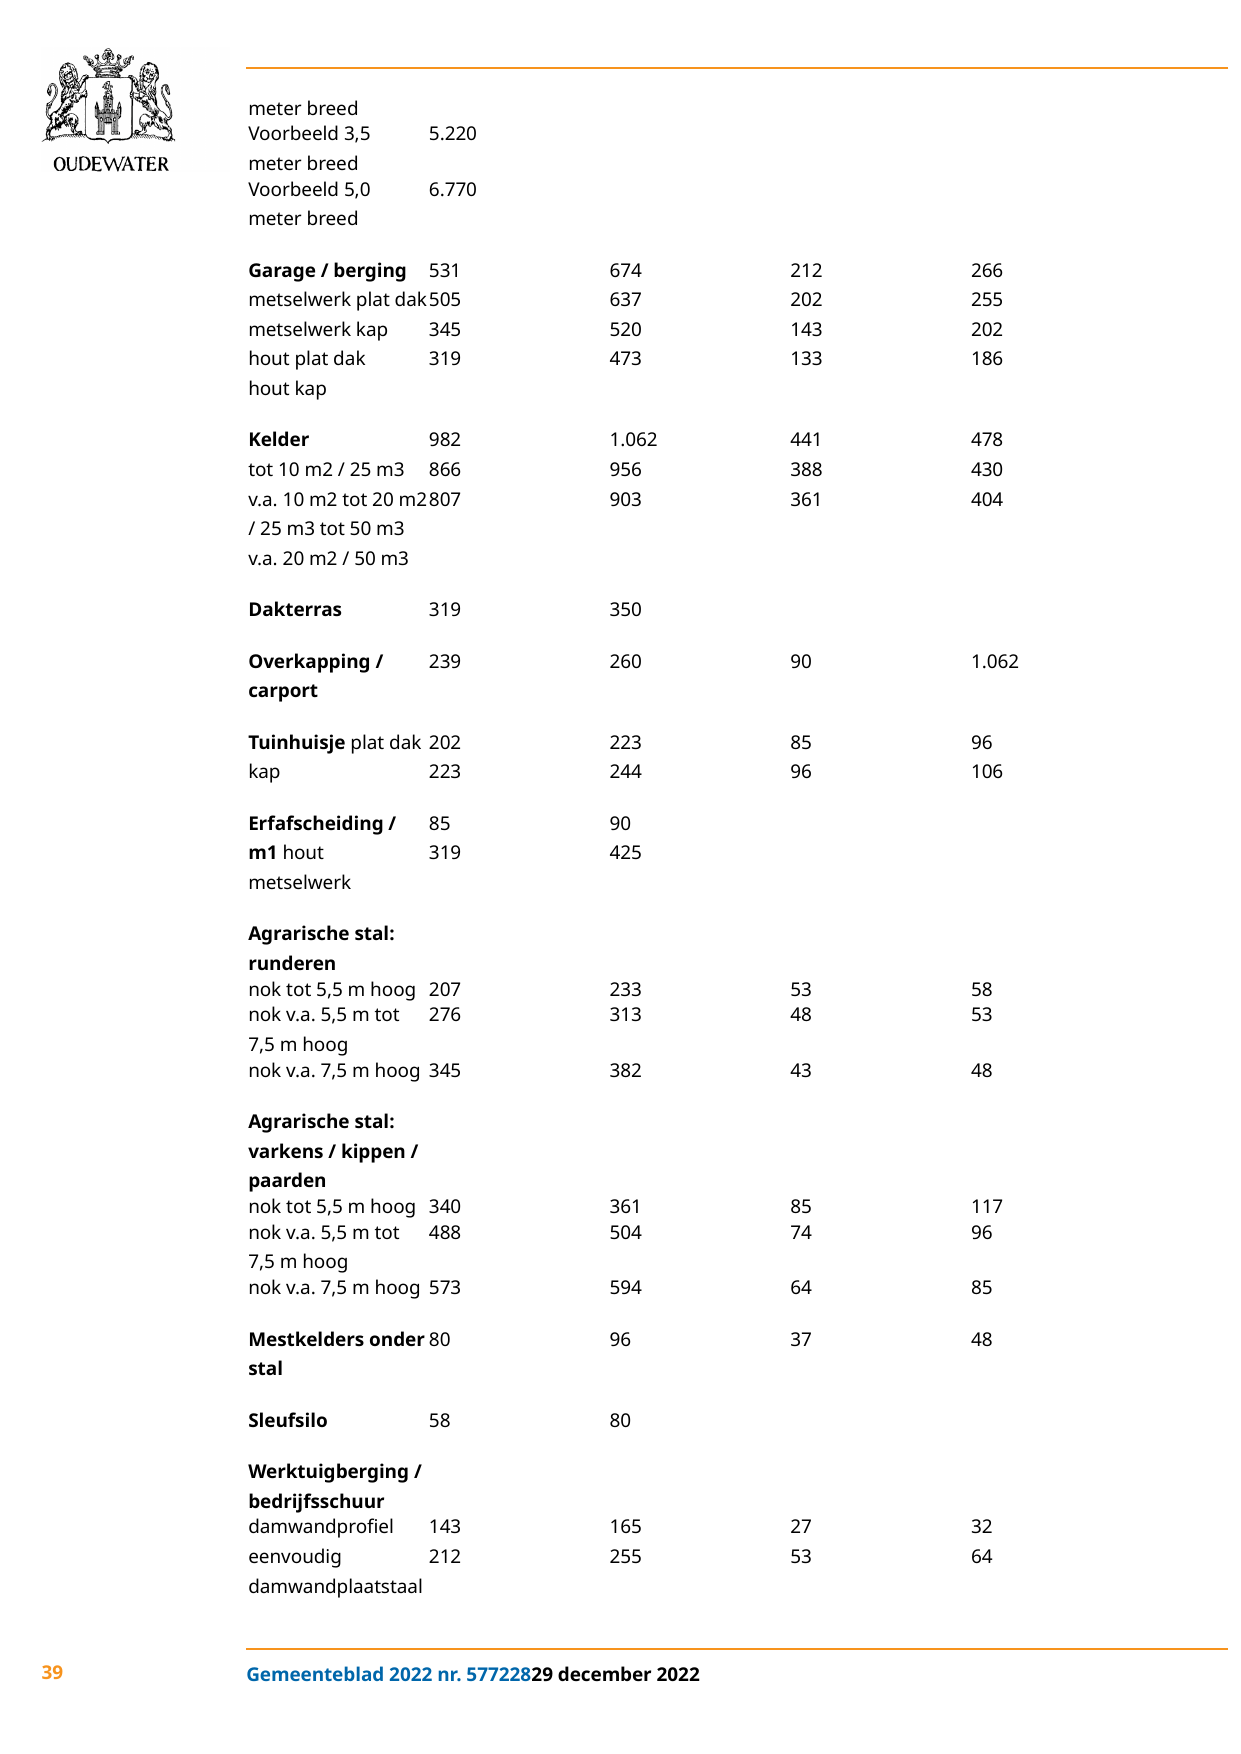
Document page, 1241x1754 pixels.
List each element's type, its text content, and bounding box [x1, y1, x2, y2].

table_cell [609, 784, 790, 810]
table_cell [790, 401, 971, 427]
table_cell [248, 401, 429, 427]
table_cell Tuinhuisje plat dak kap [248, 729, 429, 784]
table_cell [609, 176, 790, 231]
table_cell [790, 596, 971, 622]
table_cell [971, 895, 1152, 921]
table_cell 48 [971, 1326, 1152, 1381]
table_cell [971, 1083, 1152, 1108]
table_cell [971, 921, 1152, 976]
table_cell [971, 622, 1152, 648]
table_cell Garage / berging metselwerk plat dak metselwerk kap hout plat dak hout kap [248, 257, 429, 401]
table_cell 58 [429, 1407, 609, 1433]
table_cell 594 [609, 1274, 790, 1300]
table_cell 43 [790, 1057, 971, 1083]
table_cell 5.220 [429, 121, 609, 176]
table_cell Werktuigberging / bedrijfsschuur [248, 1458, 429, 1514]
table_cell 96 [609, 1326, 790, 1381]
table_cell [790, 921, 971, 976]
table_cell nok v.a. 5,5 m tot 7,5 m hoog [248, 1002, 429, 1057]
table_cell [609, 95, 790, 121]
table_cell 212 202 143 133 [790, 257, 971, 401]
table_cell 313 [609, 1002, 790, 1057]
table_cell 441 388 361 [790, 427, 971, 571]
table_cell [609, 1381, 790, 1407]
table_cell nok v.a. 7,5 m hoog [248, 1057, 429, 1083]
table_cell [971, 121, 1152, 176]
table_cell 85 [971, 1274, 1152, 1300]
table_cell [790, 1109, 971, 1193]
table_cell [609, 121, 790, 176]
table_cell 32 64 [971, 1514, 1152, 1598]
table_cell [609, 1300, 790, 1326]
table_cell 37 [790, 1326, 971, 1381]
table_cell nok v.a. 7,5 m hoog [248, 1274, 429, 1300]
table_cell [429, 784, 609, 810]
table_cell meter breed [248, 95, 429, 121]
table_cell [429, 1458, 609, 1514]
table_cell nok tot 5,5 m hoog [248, 976, 429, 1002]
table_cell [248, 895, 429, 921]
table_cell 96 106 [971, 729, 1152, 784]
table_cell [248, 1381, 429, 1407]
table_cell [609, 1083, 790, 1108]
table_cell [790, 810, 971, 895]
table_cell [971, 401, 1152, 427]
table_cell [790, 1083, 971, 1108]
table_cell 90 [790, 648, 971, 703]
table_cell 478 430 404 [971, 427, 1152, 571]
table_cell [971, 1109, 1152, 1193]
table_cell [971, 1300, 1152, 1326]
table_cell [609, 231, 790, 257]
table_cell 345 [429, 1057, 609, 1083]
table_cell 361 [609, 1193, 790, 1219]
picture [41, 47, 231, 172]
table_cell [429, 95, 609, 121]
table_cell [971, 231, 1152, 257]
table_cell Kelder tot 10 m2 / 25 m3 v.a. 10 m2 tot 20 m2 / 25 m3 tot 50 m3 v.a. 20 m2 / 50 m3 [248, 427, 429, 571]
table_cell [429, 921, 609, 976]
table_cell 85 96 [790, 729, 971, 784]
table_cell [790, 1458, 971, 1514]
table_cell [609, 1433, 790, 1458]
table_cell 48 [790, 1002, 971, 1057]
table_cell [429, 1083, 609, 1108]
table_cell 233 [609, 976, 790, 1002]
table_cell 165 255 [609, 1514, 790, 1598]
table_cell [609, 895, 790, 921]
table_cell [790, 121, 971, 176]
table_cell [429, 401, 609, 427]
table_cell [790, 1407, 971, 1433]
table_cell 48 [971, 1057, 1152, 1083]
table_cell Dakterras [248, 596, 429, 622]
table_cell [790, 1433, 971, 1458]
table_cell [429, 571, 609, 596]
table_cell [790, 703, 971, 729]
table_cell 96 [971, 1219, 1152, 1274]
table_cell [429, 895, 609, 921]
table_cell [609, 921, 790, 976]
table_cell [971, 810, 1152, 895]
table_cell Sleufsilo [248, 1407, 429, 1433]
table_cell 6.770 [429, 176, 609, 231]
table_cell [429, 1300, 609, 1326]
table_cell [429, 231, 609, 257]
table_cell Agrarische stal: runderen [248, 921, 429, 976]
table_cell [790, 895, 971, 921]
table_cell 260 [609, 648, 790, 703]
table_cell 53 [790, 976, 971, 1002]
table_cell 504 [609, 1219, 790, 1274]
table_cell [971, 176, 1152, 231]
table_cell 202 223 [429, 729, 609, 784]
table_cell [790, 176, 971, 231]
table_cell [790, 571, 971, 596]
table_cell 674 637 520 473 [609, 257, 790, 401]
table_cell damwandprofiel eenvoudig damwandplaatstaal [248, 1514, 429, 1598]
table_cell 85 [790, 1193, 971, 1219]
table_cell [248, 231, 429, 257]
table_cell [971, 596, 1152, 622]
table_cell [248, 1083, 429, 1108]
table_cell [429, 703, 609, 729]
table_cell [429, 622, 609, 648]
table_cell 982 866 807 [429, 427, 609, 571]
table_cell 143 212 [429, 1514, 609, 1598]
table_cell 53 [971, 1002, 1152, 1057]
table_cell 573 [429, 1274, 609, 1300]
table_cell [971, 1433, 1152, 1458]
table_cell 266 255 202 186 [971, 257, 1152, 401]
table_cell nok v.a. 5,5 m tot 7,5 m hoog [248, 1219, 429, 1274]
table_cell 276 [429, 1002, 609, 1057]
table_cell 74 [790, 1219, 971, 1274]
table_cell [248, 571, 429, 596]
table_cell [609, 1109, 790, 1193]
table_cell 80 [429, 1326, 609, 1381]
table_cell [790, 622, 971, 648]
table_cell 117 [971, 1193, 1152, 1219]
table_cell 319 [429, 596, 609, 622]
table_cell 531 505 345 319 [429, 257, 609, 401]
table_cell 90 425 [609, 810, 790, 895]
table_cell [971, 95, 1152, 121]
table_cell [609, 1458, 790, 1514]
table_cell [790, 1300, 971, 1326]
table_cell 1.062 [971, 648, 1152, 703]
table_cell 58 [971, 976, 1152, 1002]
table_cell Voorbeeld 3,5 meter breed [248, 121, 429, 176]
table_cell 64 [790, 1274, 971, 1300]
table_cell Voorbeeld 5,0 meter breed [248, 176, 429, 231]
table_cell 382 [609, 1057, 790, 1083]
table_cell 350 [609, 596, 790, 622]
table_cell [248, 703, 429, 729]
table_cell [790, 231, 971, 257]
table_cell [971, 784, 1152, 810]
table_cell [248, 784, 429, 810]
table_cell Mestkelders onder stal [248, 1326, 429, 1381]
table_cell [971, 703, 1152, 729]
table_cell Agrarische stal: varkens / kippen / paarden [248, 1109, 429, 1193]
table_cell [790, 95, 971, 121]
table_cell [429, 1109, 609, 1193]
table_cell [609, 703, 790, 729]
table_cell 85 319 [429, 810, 609, 895]
table_cell nok tot 5,5 m hoog [248, 1193, 429, 1219]
table_cell [248, 1300, 429, 1326]
table_cell [790, 1381, 971, 1407]
table_cell [971, 1381, 1152, 1407]
table_cell 239 [429, 648, 609, 703]
table_cell [429, 1381, 609, 1407]
table_cell 80 [609, 1407, 790, 1433]
table_cell [248, 622, 429, 648]
table_cell [609, 401, 790, 427]
table_cell [971, 1407, 1152, 1433]
table_cell [790, 784, 971, 810]
table_cell [609, 571, 790, 596]
table_cell 207 [429, 976, 609, 1002]
table_cell 340 [429, 1193, 609, 1219]
table_cell [971, 1458, 1152, 1514]
table_cell [971, 571, 1152, 596]
table_cell [248, 1433, 429, 1458]
table_cell Overkapping / carport [248, 648, 429, 703]
table_cell 488 [429, 1219, 609, 1274]
table_cell [429, 1433, 609, 1458]
table_cell 223 244 [609, 729, 790, 784]
table_cell 1.062 956 903 [609, 427, 790, 571]
table_cell 27 53 [790, 1514, 971, 1598]
table_cell Erfafscheiding / m1 hout metselwerk [248, 810, 429, 895]
table_cell [609, 622, 790, 648]
